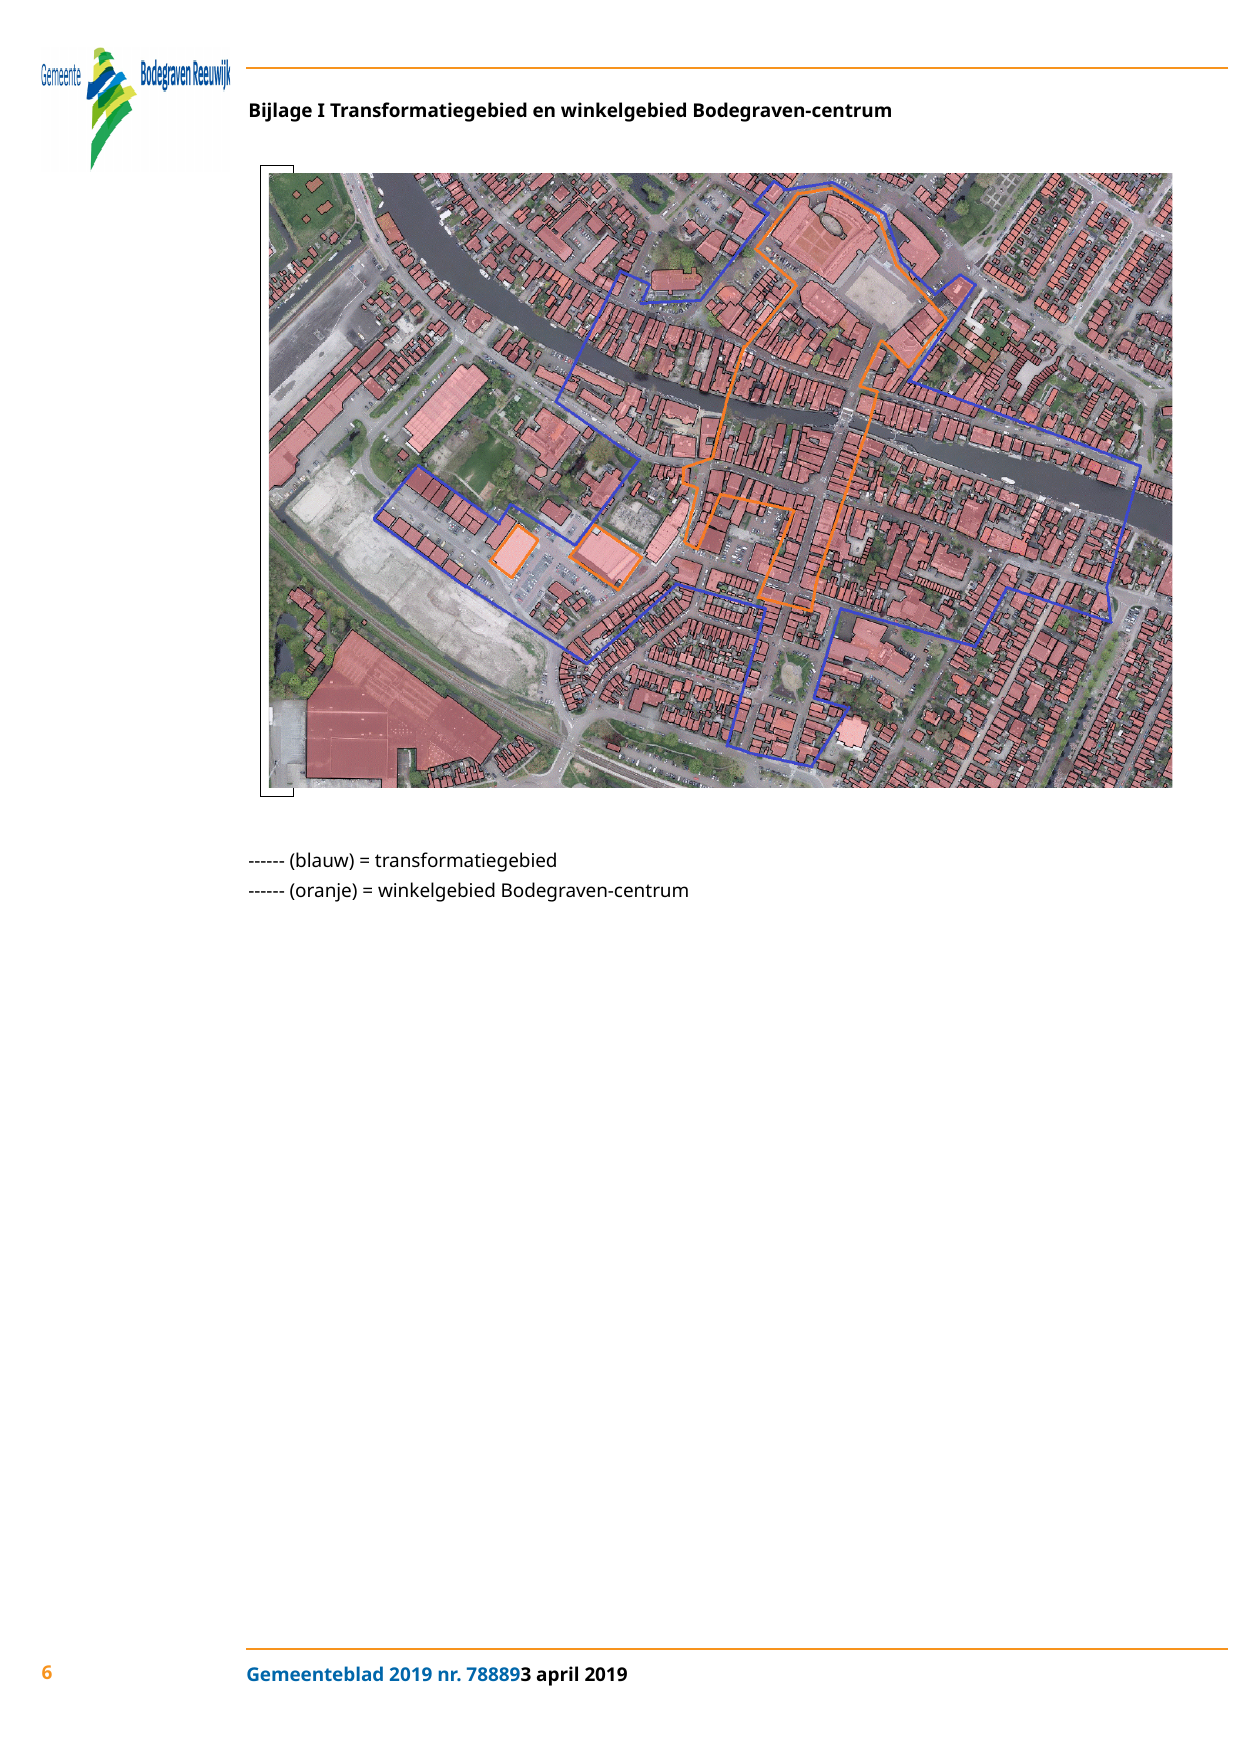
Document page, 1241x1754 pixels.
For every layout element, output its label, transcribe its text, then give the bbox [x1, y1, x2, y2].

text ------ (blauw) = transformatiegebied [248, 847, 1152, 873]
picture [268, 173, 1173, 788]
text Bijlage I Transformatiegebied en winkelgebied Bodegraven-centrum [248, 95, 1152, 123]
text ------ (oranje) = winkelgebied Bodegraven-centrum [248, 877, 1152, 903]
picture [41, 47, 231, 172]
